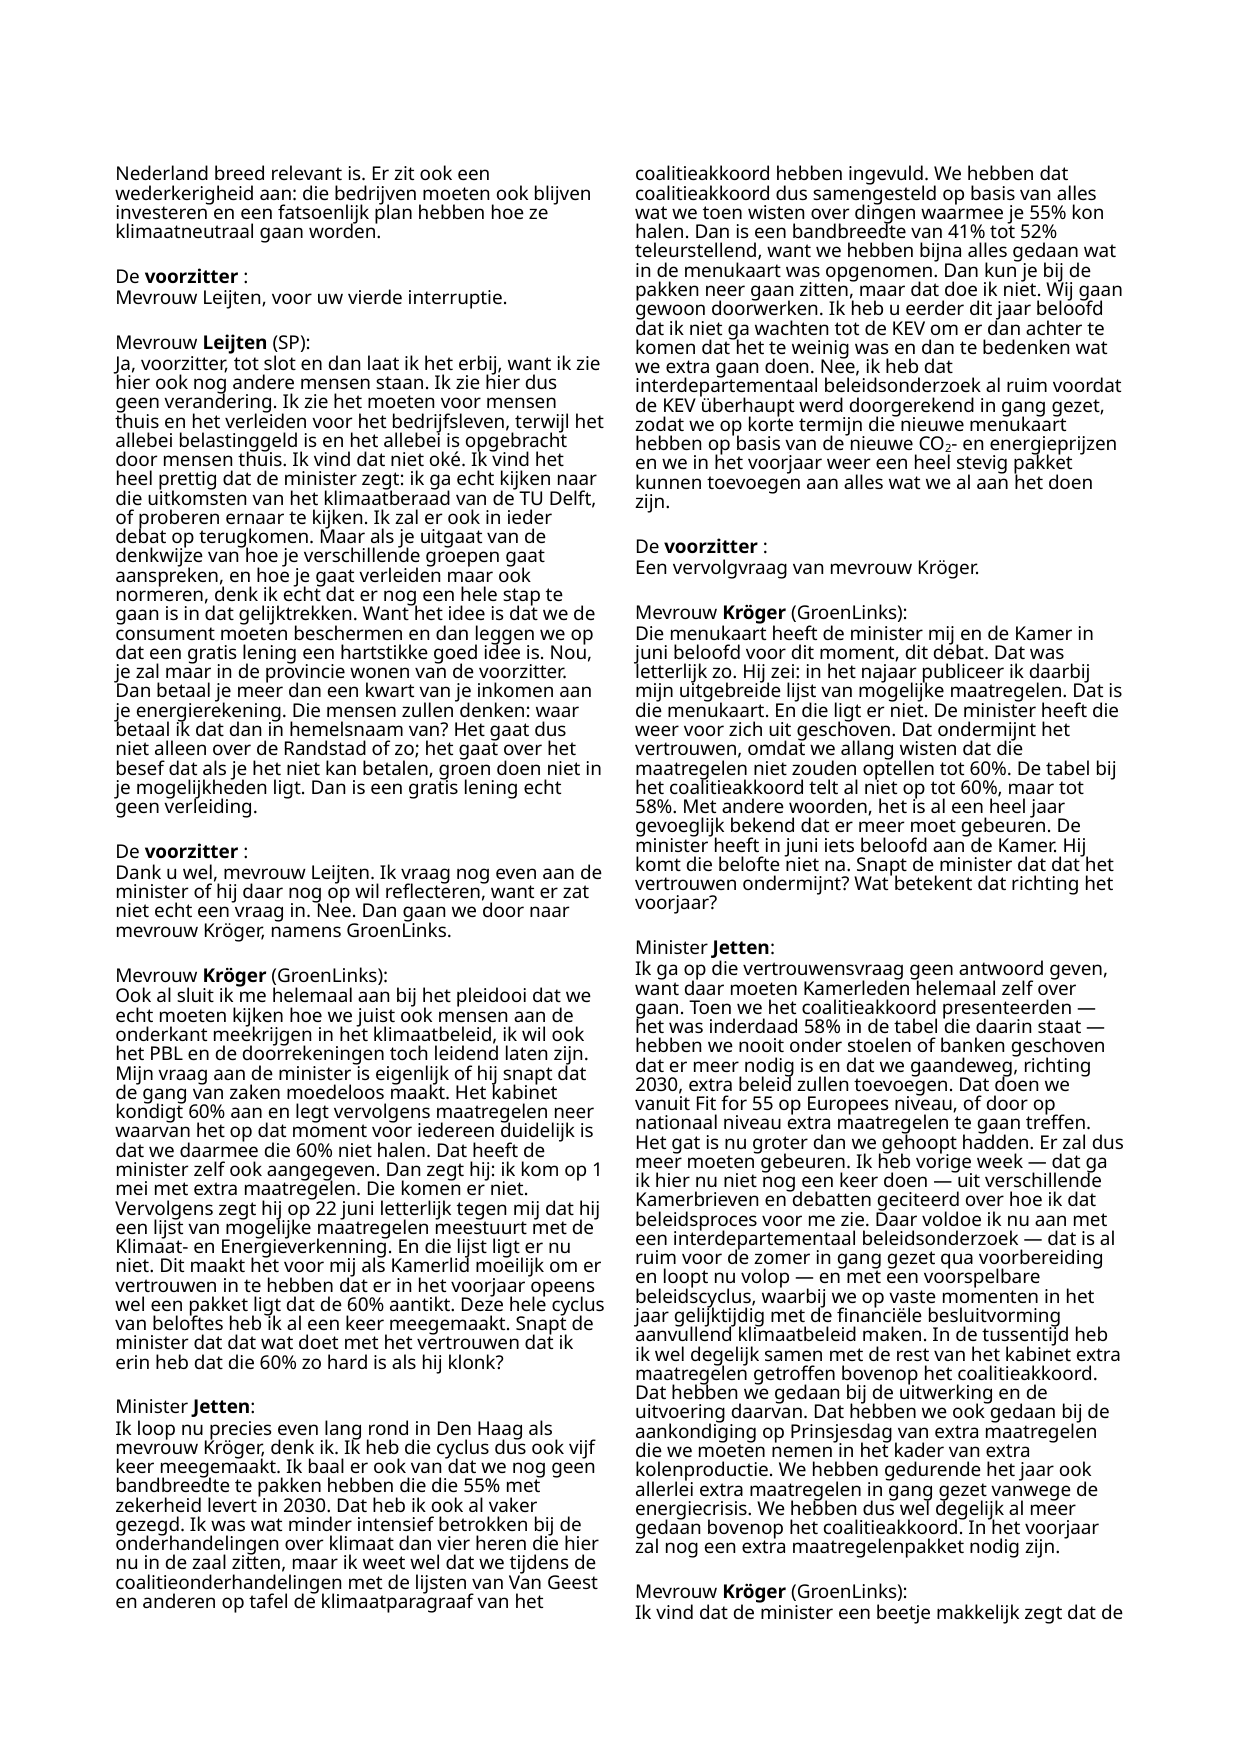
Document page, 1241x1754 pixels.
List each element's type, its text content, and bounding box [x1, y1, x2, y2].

text Ik ga op die vertrouwensvraag geen antwoord geven, want daar moeten Kamerleden helemaal zelf over gaan. Toen we het coalitieakkoord presenteerden — het was inderdaad 58% in de tabel die daarin staat — hebben we nooit onder stoelen of banken geschoven dat er meer nodig is en dat we gaandeweg, richting 2030, extra beleid zullen toevoegen. Dat doen we vanuit Fit for 55 op Europees niveau, of door op nationaal niveau extra maatregelen te gaan treffen. Het gat is nu groter dan we gehoopt hadden. Er zal dus meer moeten gebeuren. Ik heb vorige week — dat ga ik hier nu niet nog een keer doen — uit verschillende Kamerbrieven en debatten geciteerd over hoe ik dat beleidsproces voor me zie. Daar voldoe ik nu aan met een interdepartementaal beleidsonderzoek — dat is al ruim voor de zomer in gang gezet qua voorbereiding en loopt nu volop — en met een voorspelbare beleidscyclus, waarbij we op vaste momenten in het jaar gelijktijdig met de financiële besluitvorming aanvullend klimaatbeleid maken. In de tussentijd heb ik wel degelijk samen met de rest van het kabinet extra maatregelen getroffen bovenop het coalitieakkoord. Dat hebben we gedaan bij de uitwerking en de uitvoering daarvan. Dat hebben we ook gedaan bij de aankondiging op Prinsjesdag van extra maatregelen die we moeten nemen in het kader van extra kolenproductie. We hebben gedurende het jaar ook allerlei extra maatregelen in gang gezet vanwege de energiecrisis. We hebben dus wel degelijk al meer gedaan bovenop het coalitieakkoord. In het voorjaar zal nog een extra maatregelenpakket nodig zijn. [635, 960, 1125, 1558]
text Mevrouw Kröger (GroenLinks): [115, 962, 605, 987]
text De voorzitter : [115, 263, 605, 289]
text De voorzitter : [115, 838, 605, 864]
text Mevrouw Leijten, voor uw vierde interruptie. [115, 289, 605, 308]
text Dank u wel, mevrouw Leijten. Ik vraag nog even aan de minister of hij daar nog op wil reflecteren, want er zat niet echt een vraag in. Nee. Dan gaan we door naar mevrouw Kröger, namens GroenLinks. [115, 864, 605, 941]
text Een vervolgvraag van mevrouw Kröger. [635, 559, 1125, 578]
text De voorzitter : [635, 533, 1125, 559]
text Minister Jetten: [115, 1394, 605, 1419]
text Die menukaart heeft de minister mij en de Kamer in juni beloofd voor dit moment, dit debat. Dat was letterlijk zo. Hij zei: in het najaar publiceer ik daarbij mijn uitgebreide lijst van mogelijke maatregelen. Dat is die menukaart. En die ligt er niet. De minister heeft die weer voor zich uit geschoven. Dat ondermijnt het vertrouwen, omdat we allang wisten dat die maatregelen niet zouden optellen tot 60%. De tabel bij het coalitieakkoord telt al niet op tot 60%, maar tot 58%. Met andere woorden, het is al een heel jaar gevoeglijk bekend dat er meer moet gebeuren. De minister heeft in juni iets beloofd aan de Kamer. Hij komt die belofte niet na. Snapt de minister dat dat het vertrouwen ondermijnt? Wat betekent dat richting het voorjaar? [635, 624, 1125, 914]
text Ja, voorzitter, tot slot en dan laat ik het erbij, want ik zie hier ook nog andere mensen staan. Ik zie hier dus geen verandering. Ik zie het moeten voor mensen thuis en het verleiden voor het bedrijfsleven, terwijl het allebei belastinggeld is en het allebei is opgebracht door mensen thuis. Ik vind dat niet oké. Ik vind het heel prettig dat de minister zegt: ik ga echt kijken naar die uitkomsten van het klimaatberaad van de TU Delft, of proberen ernaar te kijken. Ik zal er ook in ieder debat op terugkomen. Maar als je uitgaat van de denkwijze van hoe je verschillende groepen gaat aanspreken, en hoe je gaat verleiden maar ook normeren, denk ik echt dat er nog een hele stap te gaan is in dat gelijktrekken. Want het idee is dat we de consument moeten beschermen en dan leggen we op dat een gratis lening een hartstikke goed idee is. Nou, je zal maar in de provincie wonen van de voorzitter. Dan betaal je meer dan een kwart van je inkomen aan je energierekening. Die mensen zullen denken: waar betaal ik dat dan in hemelsnaam van? Het gaat dus niet alleen over de Randstad of zo; het gaat over het besef dat als je het niet kan betalen, groen doen niet in je mogelijkheden ligt. Dan is een gratis lening echt geen verleiding. [115, 355, 605, 817]
text Mevrouw Leijten (SP): [115, 329, 605, 355]
text Nederland breed relevant is. Er zit ook een wederkerigheid aan: die bedrijven moeten ook blijven investeren en een fatsoenlijk plan hebben hoe ze klimaatneutraal gaan worden. [115, 165, 605, 242]
text Ook al sluit ik me helemaal aan bij het pleidooi dat we echt moeten kijken hoe we juist ook mensen aan de onderkant meekrijgen in het klimaatbeleid, ik wil ook het PBL en de doorrekeningen toch leidend laten zijn. Mijn vraag aan de minister is eigenlijk of hij snapt dat de gang van zaken moedeloos maakt. Het kabinet kondigt 60% aan en legt vervolgens maatregelen neer waarvan het op dat moment voor iedereen duidelijk is dat we daarmee die 60% niet halen. Dat heeft de minister zelf ook aangegeven. Dan zegt hij: ik kom op 1 mei met extra maatregelen. Die komen er niet. Vervolgens zegt hij op 22 juni letterlijk tegen mij dat hij een lijst van mogelijke maatregelen meestuurt met de Klimaat- en Energieverkenning. En die lijst ligt er nu niet. Dit maakt het voor mij als Kamerlid moeilijk om er vertrouwen in te hebben dat er in het voorjaar opeens wel een pakket ligt dat de 60% aantikt. Deze hele cyclus van beloftes heb ik al een keer meegemaakt. Snapt de minister dat dat wat doet met het vertrouwen dat ik erin heb dat die 60% zo hard is als hij klonk? [115, 987, 605, 1373]
text Mevrouw Kröger (GroenLinks): [635, 1578, 1125, 1604]
text Ik loop nu precies even lang rond in Den Haag als mevrouw Kröger, denk ik. Ik heb die cyclus dus ook vijf keer meegemaakt. Ik baal er ook van dat we nog geen bandbreedte te pakken hebben die die 55% met zekerheid levert in 2030. Dat heb ik ook al vaker gezegd. Ik was wat minder intensief betrokken bij de onderhandelingen over klimaat dan vier heren die hier nu in de zaal zitten, maar ik weet wel dat we tijdens de coalitieonderhandelingen met de lijsten van Van Geest en anderen op tafel de klimaatparagraaf van het [115, 1419, 605, 1612]
text Mevrouw Kröger (GroenLinks): [635, 599, 1125, 624]
text coalitieakkoord hebben ingevuld. We hebben dat coalitieakkoord dus samengesteld op basis van alles wat we toen wisten over dingen waarmee je 55% kon halen. Dan is een bandbreedte van 41% tot 52% teleurstellend, want we hebben bijna alles gedaan wat in de menukaart was opgenomen. Dan kun je bij de pakken neer gaan zitten, maar dat doe ik niet. Wij gaan gewoon doorwerken. Ik heb u eerder dit jaar beloofd dat ik niet ga wachten tot de KEV om er dan achter te komen dat het te weinig was en dan te bedenken wat we extra gaan doen. Nee, ik heb dat interdepartementaal beleidsonderzoek al ruim voordat de KEV überhaupt werd doorgerekend in gang gezet, zodat we op korte termijn die nieuwe menukaart hebben op basis van de nieuwe CO2- en energieprijzen en we in het voorjaar weer een heel stevig pakket kunnen toevoegen aan alles wat we al aan het doen zijn. [635, 165, 1125, 512]
text Ik vind dat de minister een beetje makkelijk zegt dat de [635, 1604, 1125, 1623]
text Minister Jetten: [635, 934, 1125, 960]
